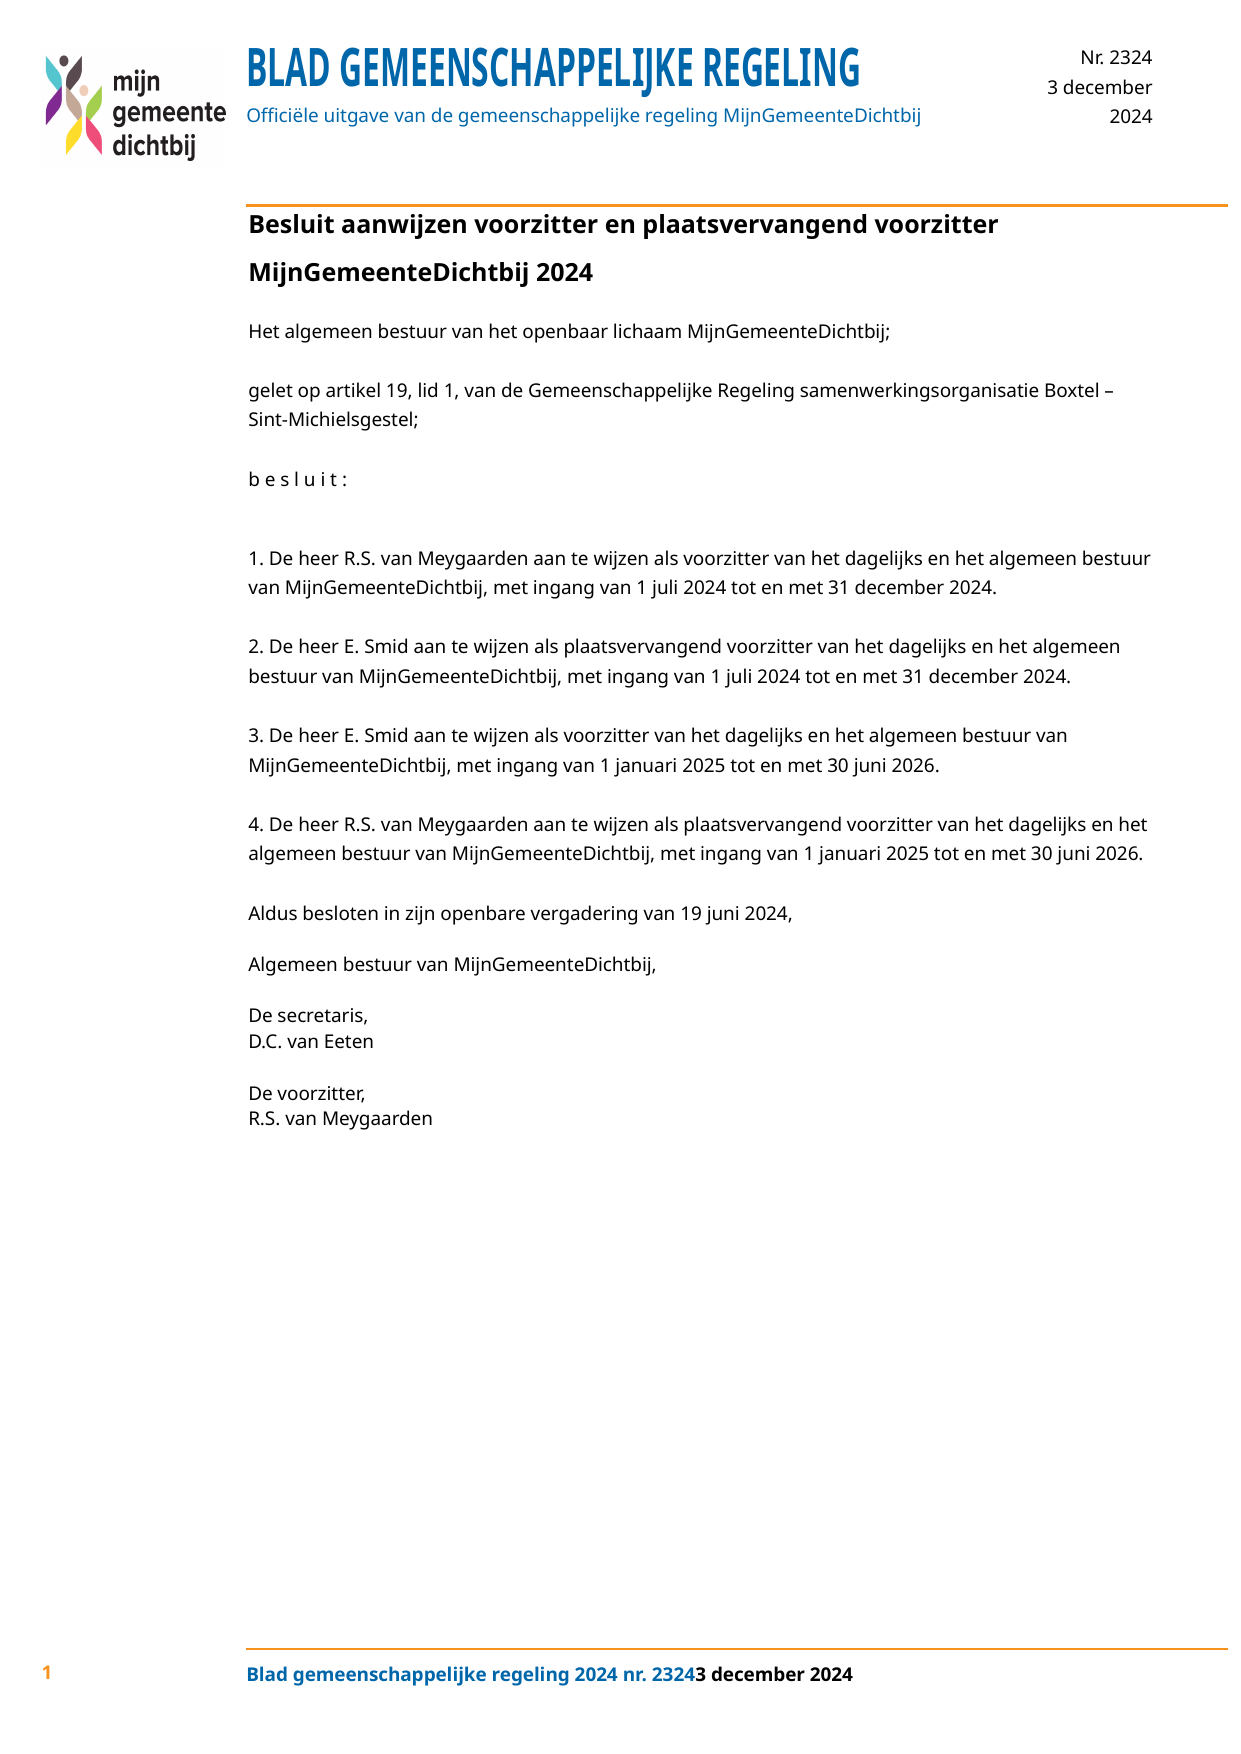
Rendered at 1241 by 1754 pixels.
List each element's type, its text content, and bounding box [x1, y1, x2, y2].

text De voorzitter, [248, 1080, 1152, 1106]
text De secretaris, [248, 1003, 1152, 1028]
text Het algemeen bestuur van het openbaar lichaam MijnGemeenteDichtbij; [248, 318, 1152, 344]
text 2. De heer E. Smid aan te wijzen als plaatsvervangend voorzitter van het dagelijks en het algemeen bestuur van MijnGemeenteDichtbij, met ingang van 1 juli 2024 tot en met 31 december 2024. [248, 633, 1152, 689]
text R.S. van Meygaarden [248, 1106, 1152, 1131]
text 3. De heer E. Smid aan te wijzen als voorzitter van het dagelijks en het algemeen bestuur van MijnGemeenteDichtbij, met ingang van 1 januari 2025 tot en met 30 juni 2026. [248, 722, 1152, 777]
text D.C. van Eeten [248, 1028, 1152, 1054]
text gelet op artikel 19, lid 1, van de Gemeenschappelijke Regeling samenwerkingsorganisatie Boxtel – Sint-Michielsgestel; [248, 377, 1152, 432]
text Aldus besloten in zijn openbare vergadering van 19 juni 2024, [248, 900, 1152, 925]
text Algemeen bestuur van MijnGemeenteDichtbij, [248, 951, 1152, 977]
text b e s l u i t : [248, 466, 1152, 492]
text 1. De heer R.S. van Meygaarden aan te wijzen als voorzitter van het dagelijks en het algemeen bestuur van MijnGemeenteDichtbij, met ingang van 1 juli 2024 tot en met 31 december 2024. [248, 545, 1152, 600]
picture [41, 47, 231, 172]
text 4. De heer R.S. van Meygaarden aan te wijzen als plaatsvervangend voorzitter van het dagelijks en het algemeen bestuur van MijnGemeenteDichtbij, met ingang van 1 januari 2025 tot en met 30 juni 2026. [248, 811, 1152, 866]
text Besluit aanwijzen voorzitter en plaatsvervangend voorzitter MijnGemeenteDichtbij 2024 [248, 207, 1152, 288]
